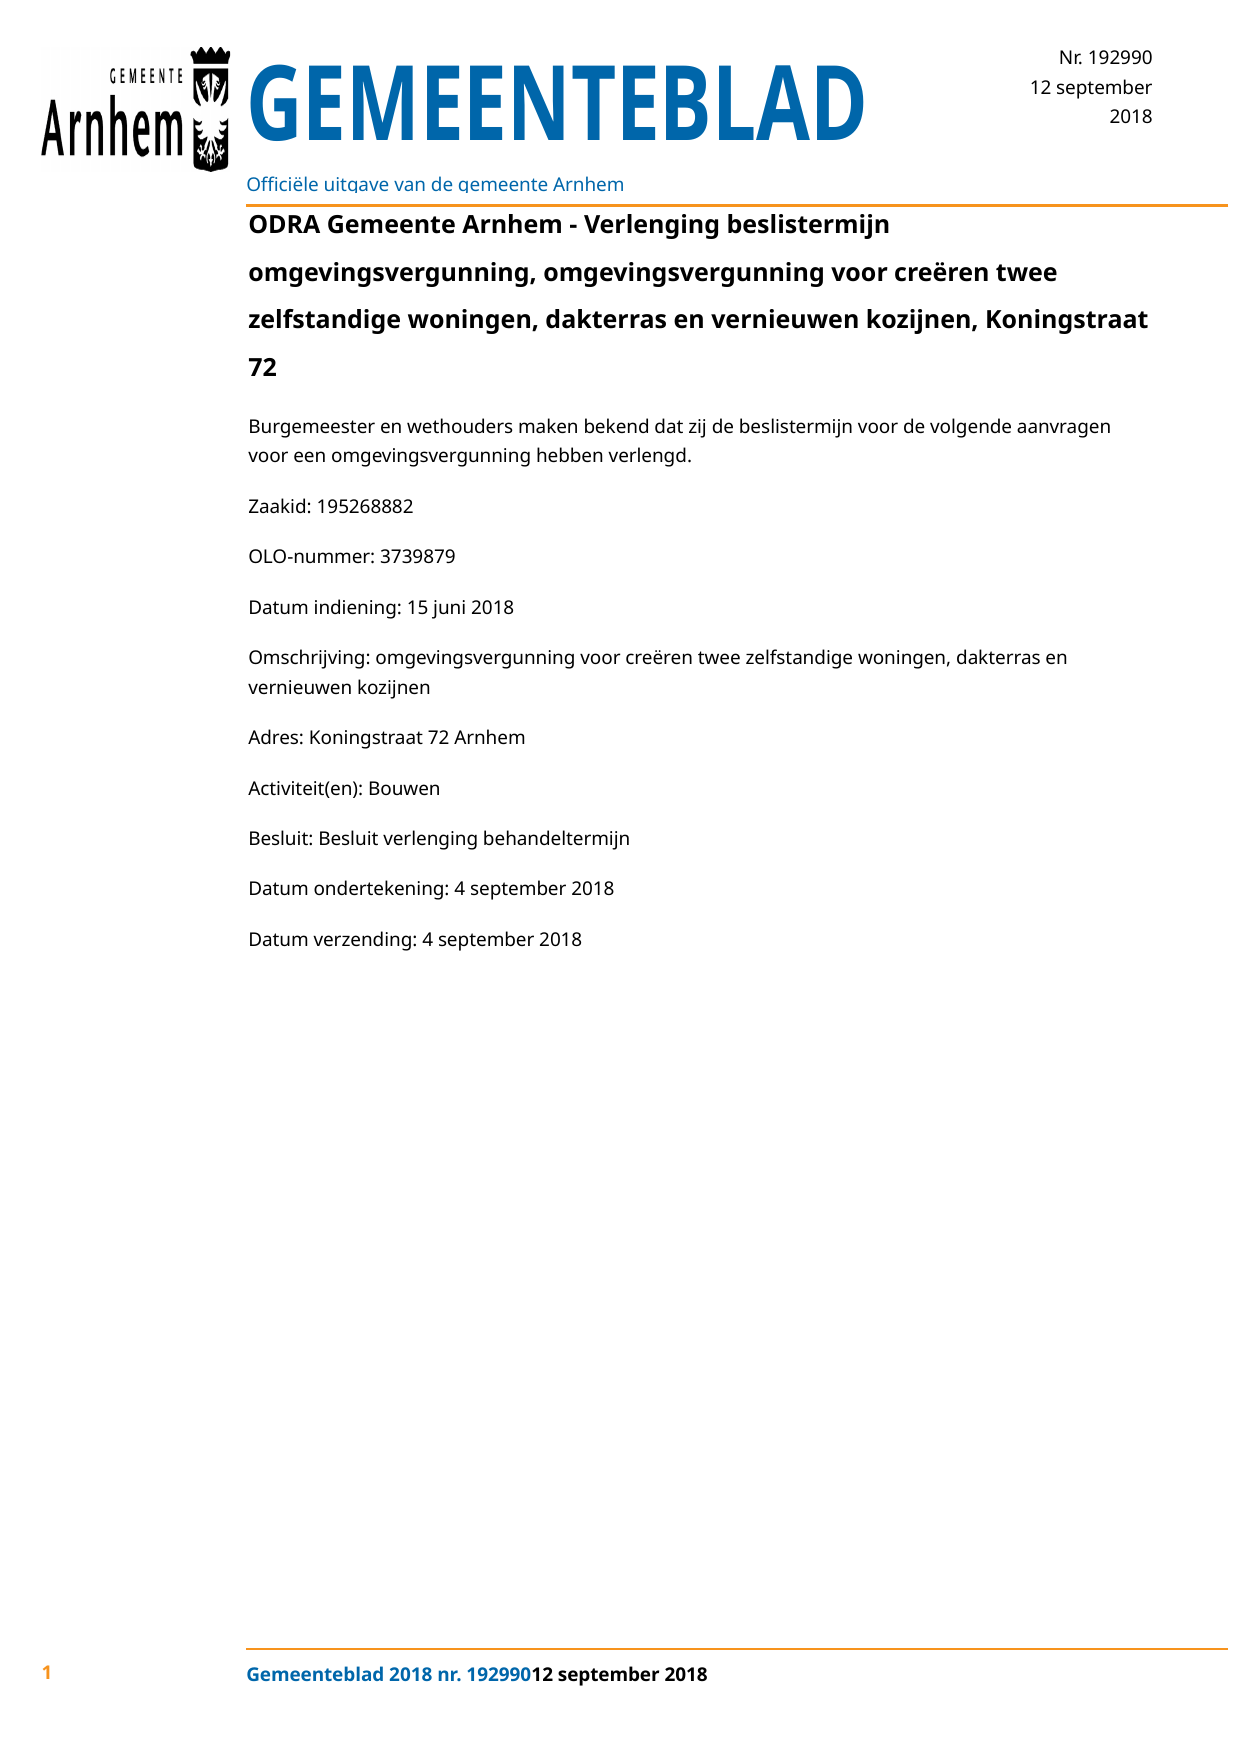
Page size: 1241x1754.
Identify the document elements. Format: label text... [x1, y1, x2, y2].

text Zaakid: 195268882 [248, 493, 1152, 519]
text Activiteit(en): Bouwen [248, 775, 1152, 801]
text Omschrijving: omgevingsvergunning voor creëren twee zelfstandige woningen, dakterras en vernieuwen kozijnen [248, 644, 1152, 700]
text Datum indiening: 15 juni 2018 [248, 594, 1152, 620]
text Besluit: Besluit verlenging behandeltermijn [248, 825, 1152, 851]
text ODRA Gemeente Arnhem - Verlenging beslistermijn omgevingsvergunning, omgevingsvergunning voor creëren twee zelfstandige woningen, dakterras en vernieuwen kozijnen, Koningstraat 72 [248, 207, 1152, 384]
text Datum ondertekening: 4 september 2018 [248, 876, 1152, 901]
text Datum verzending: 4 september 2018 [248, 926, 1152, 952]
text OLO-nummer: 3739879 [248, 543, 1152, 569]
text Adres: Koningstraat 72 Arnhem [248, 724, 1152, 750]
text Burgemeester en wethouders maken bekend dat zij de beslistermijn voor de volgende aanvragen voor een omgevingsvergunning hebben verlengd. [248, 413, 1152, 468]
picture [41, 47, 231, 172]
